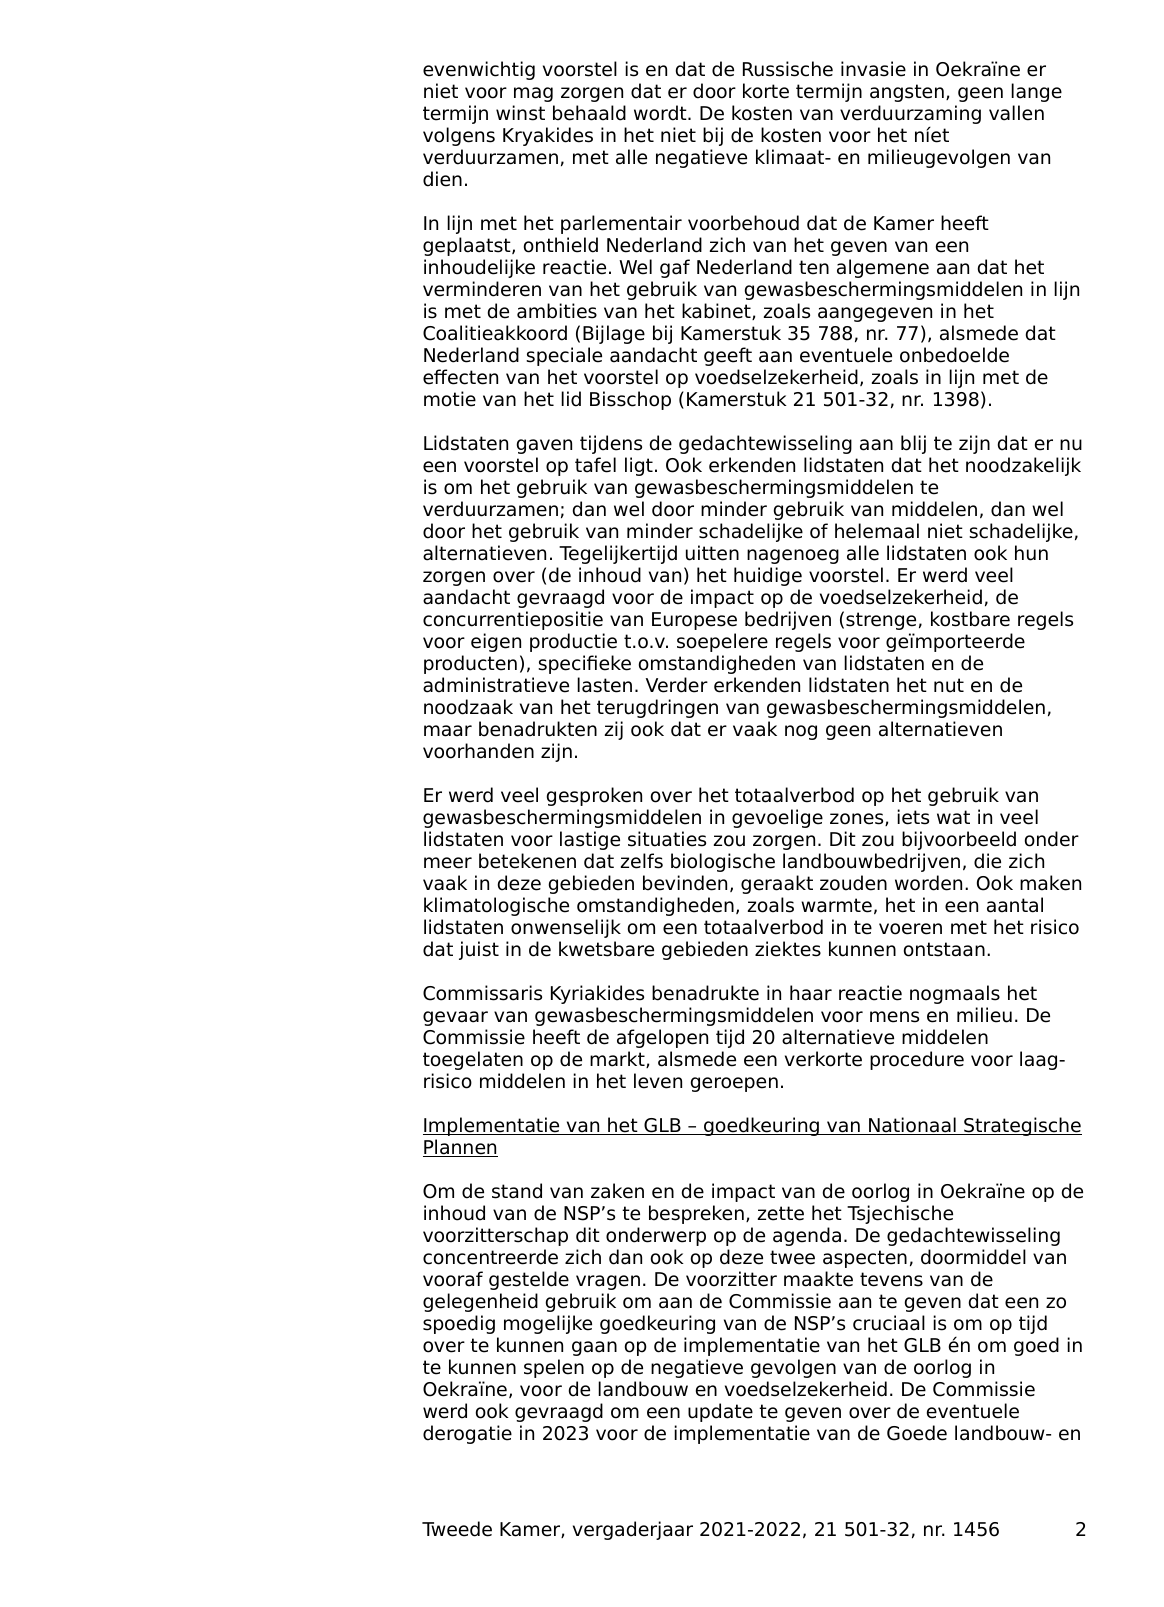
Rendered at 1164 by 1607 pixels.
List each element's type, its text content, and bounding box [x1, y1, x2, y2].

text evenwichtig voorstel is en dat de Russische invasie in Oekraïne er niet voor mag zorgen dat er door korte termijn angsten, geen lange termijn winst behaald wordt. De kosten van verduurzaming vallen volgens Kryakides in het niet bij de kosten voor het níet verduurzamen, met alle negatieve klimaat- en milieugevolgen van dien. [422, 59, 1087, 191]
text Er werd veel gesproken over het totaalverbod op het gebruik van gewasbeschermingsmiddelen in gevoelige zones, iets wat in veel lidstaten voor lastige situaties zou zorgen. Dit zou bijvoorbeeld onder meer betekenen dat zelfs biologische landbouwbedrijven, die zich vaak in deze gebieden bevinden, geraakt zouden worden. Ook maken klimatologische omstandigheden, zoals warmte, het in een aantal lidstaten onwenselijk om een totaalverbod in te voeren met het risico dat juist in de kwetsbare gebieden ziektes kunnen ontstaan. [422, 785, 1087, 961]
text Commissaris Kyriakides benadrukte in haar reactie nogmaals het gevaar van gewasbeschermingsmiddelen voor mens en milieu. De Commissie heeft de afgelopen tijd 20 alternatieve middelen toegelaten op de markt, alsmede een verkorte procedure voor laag-risico middelen in het leven geroepen. [422, 983, 1087, 1093]
text Om de stand van zaken en de impact van de oorlog in Oekraïne op de inhoud van de NSP’s te bespreken, zette het Tsjechische voorzitterschap dit onderwerp op de agenda. De gedachtewisseling concentreerde zich dan ook op deze twee aspecten, doormiddel van vooraf gestelde vragen. De voorzitter maakte tevens van de gelegenheid gebruik om aan de Commissie aan te geven dat een zo spoedig mogelijke goedkeuring van de NSP’s cruciaal is om op tijd over te kunnen gaan op de implementatie van het GLB én om goed in te kunnen spelen op de negatieve gevolgen van de oorlog in Oekraïne, voor de landbouw en voedselzekerheid. De Commissie werd ook gevraagd om een update te geven over de eventuele derogatie in 2023 voor de implementatie van de Goede landbouw- en [422, 1181, 1087, 1445]
subtitle Implementatie van het GLB – goedkeuring van Nationaal Strategische Plannen [422, 1115, 1087, 1159]
text Lidstaten gaven tijdens de gedachtewisseling aan blij te zijn dat er nu een voorstel op tafel ligt. Ook erkenden lidstaten dat het noodzakelijk is om het gebruik van gewasbeschermingsmiddelen te verduurzamen; dan wel door minder gebruik van middelen, dan wel door het gebruik van minder schadelijke of helemaal niet schadelijke, alternatieven. Tegelijkertijd uitten nagenoeg alle lidstaten ook hun zorgen over (de inhoud van) het huidige voorstel. Er werd veel aandacht gevraagd voor de impact op de voedselzekerheid, de concurrentiepositie van Europese bedrijven (strenge, kostbare regels voor eigen productie t.o.v. soepelere regels voor geïmporteerde producten), specifieke omstandigheden van lidstaten en de administratieve lasten. Verder erkenden lidstaten het nut en de noodzaak van het terugdringen van gewasbeschermingsmiddelen, maar benadrukten zij ook dat er vaak nog geen alternatieven voorhanden zijn. [422, 433, 1087, 763]
text In lijn met het parlementair voorbehoud dat de Kamer heeft geplaatst, onthield Nederland zich van het geven van een inhoudelijke reactie. Wel gaf Nederland ten algemene aan dat het verminderen van het gebruik van gewasbeschermingsmiddelen in lijn is met de ambities van het kabinet, zoals aangegeven in het Coalitieakkoord (Bijlage bij Kamerstuk 35 788, nr. 77), alsmede dat Nederland speciale aandacht geeft aan eventuele onbedoelde effecten van het voorstel op voedselzekerheid, zoals in lijn met de motie van het lid Bisschop (Kamerstuk 21 501-32, nr. 1398). [422, 213, 1087, 411]
